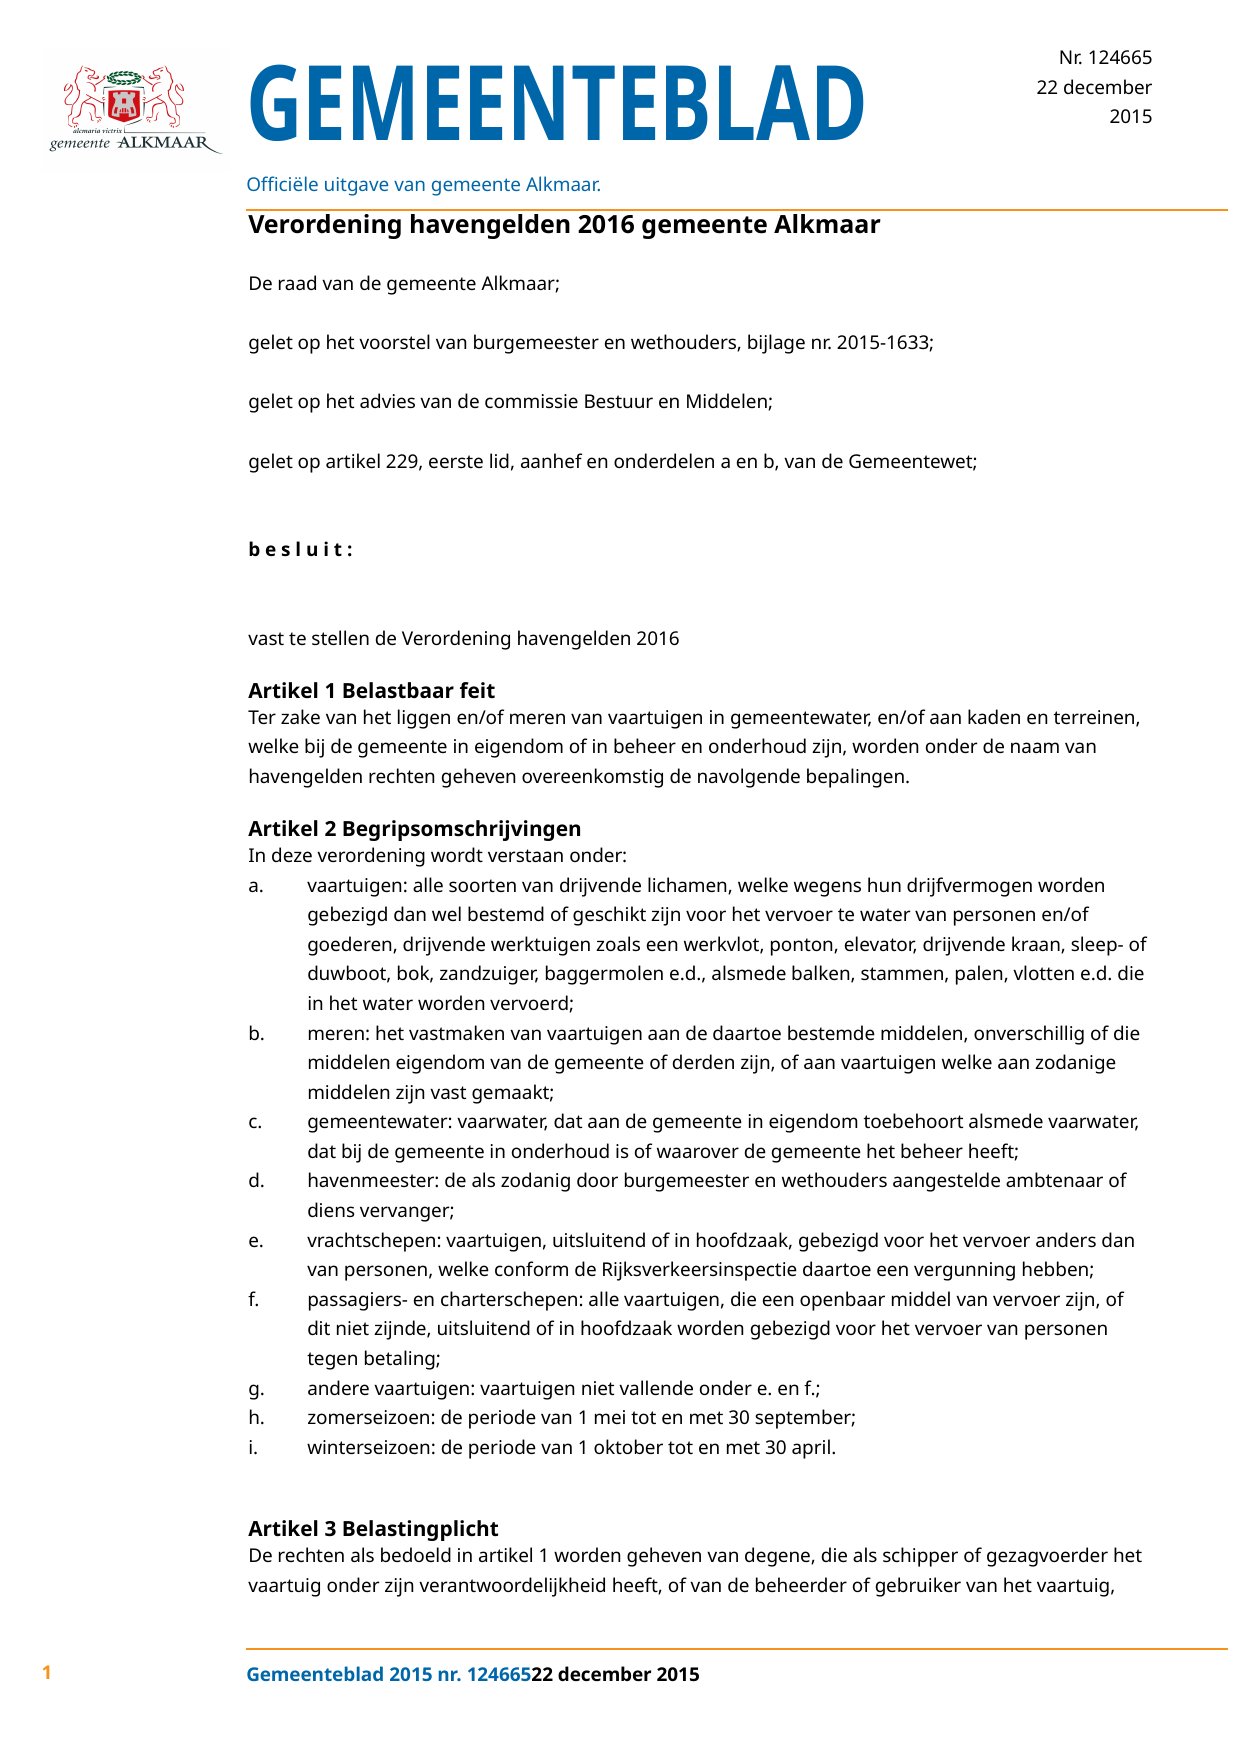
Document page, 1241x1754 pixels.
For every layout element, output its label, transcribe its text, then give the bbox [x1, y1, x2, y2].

list vaartuigen: alle soorten van drijvende lichamen, welke wegens hun drijfvermogen worden gebezigd dan wel bestemd of geschikt zijn voor het vervoer te water van personen en/of goederen, drijvende werktuigen zoals een werkvlot, ponton, elevator, drijvende kraan, sleep- of duwboot, bok, zandzuiger, baggermolen e.d., alsmede balken, stammen, palen, vlotten e.d. die in het water worden vervoerd; [248, 872, 1152, 1016]
list passagiers- en charterschepen: alle vaartuigen, die een openbaar middel van vervoer zijn, of dit niet zijnde, uitsluitend of in hoofdzaak worden gebezigd voor het vervoer van personen tegen betaling; [248, 1286, 1152, 1371]
list meren: het vastmaken van vaartuigen aan de daartoe bestemde middelen, onverschillig of die middelen eigendom van de gemeente of derden zijn, of aan vaartuigen welke aan zodanige middelen zijn vast gemaakt; [248, 1020, 1152, 1104]
text b e s l u i t : [248, 537, 1152, 562]
text gelet op het advies van de commissie Bestuur en Middelen; [248, 389, 1152, 414]
list andere vaartuigen: vaartuigen niet vallende onder e. en f.; [248, 1375, 1152, 1400]
list zomerseizoen: de periode van 1 mei tot en met 30 september; [248, 1404, 1152, 1430]
picture [41, 47, 231, 172]
list vrachtschepen: vaartuigen, uitsluitend of in hoofdzaak, gebezigd voor het vervoer anders dan van personen, welke conform de Rijksverkeersinspectie daartoe een vergunning hebben; [248, 1227, 1152, 1282]
text gelet op artikel 229, eerste lid, aanhef en onderdelen a en b, van de Gemeentewet; [248, 448, 1152, 473]
list winterseizoen: de periode van 1 oktober tot en met 30 april. [248, 1434, 1152, 1459]
text Verordening havengelden 2016 gemeente Alkmaar [248, 211, 1152, 241]
list havenmeester: de als zodanig door burgemeester en wethouders aangestelde ambtenaar of diens vervanger; [248, 1168, 1152, 1223]
text Artikel 1 Belastbaar feit [248, 676, 1152, 704]
text gelet op het voorstel van burgemeester en wethouders, bijlage nr. 2015-1633; [248, 329, 1152, 355]
text Ter zake van het liggen en/of meren van vaartuigen in gemeentewater, en/of aan kaden en terreinen, welke bij de gemeente in eigendom of in beheer en onderhoud zijn, worden onder de naam van havengelden rechten geheven overeenkomstig de navolgende bepalingen. [248, 704, 1152, 789]
text De raad van de gemeente Alkmaar; [248, 270, 1152, 296]
text Artikel 3 Belastingplicht [248, 1514, 1152, 1542]
text Artikel 2 Begripsomschrijvingen [248, 814, 1152, 842]
list gemeentewater: vaarwater, dat aan de gemeente in eigendom toebehoort alsmede vaarwater, dat bij de gemeente in onderhoud is of waarover de gemeente het beheer heeft; [248, 1108, 1152, 1164]
text vast te stellen de Verordening havengelden 2016 [248, 625, 1152, 651]
text In deze verordening wordt verstaan onder: [248, 842, 1152, 868]
text De rechten als bedoeld in artikel 1 worden geheven van degene, die als schipper of gezagvoerder het vaartuig onder zijn verantwoordelijkheid heeft, of van de beheerder of gebruiker van het vaartuig, [248, 1542, 1152, 1598]
